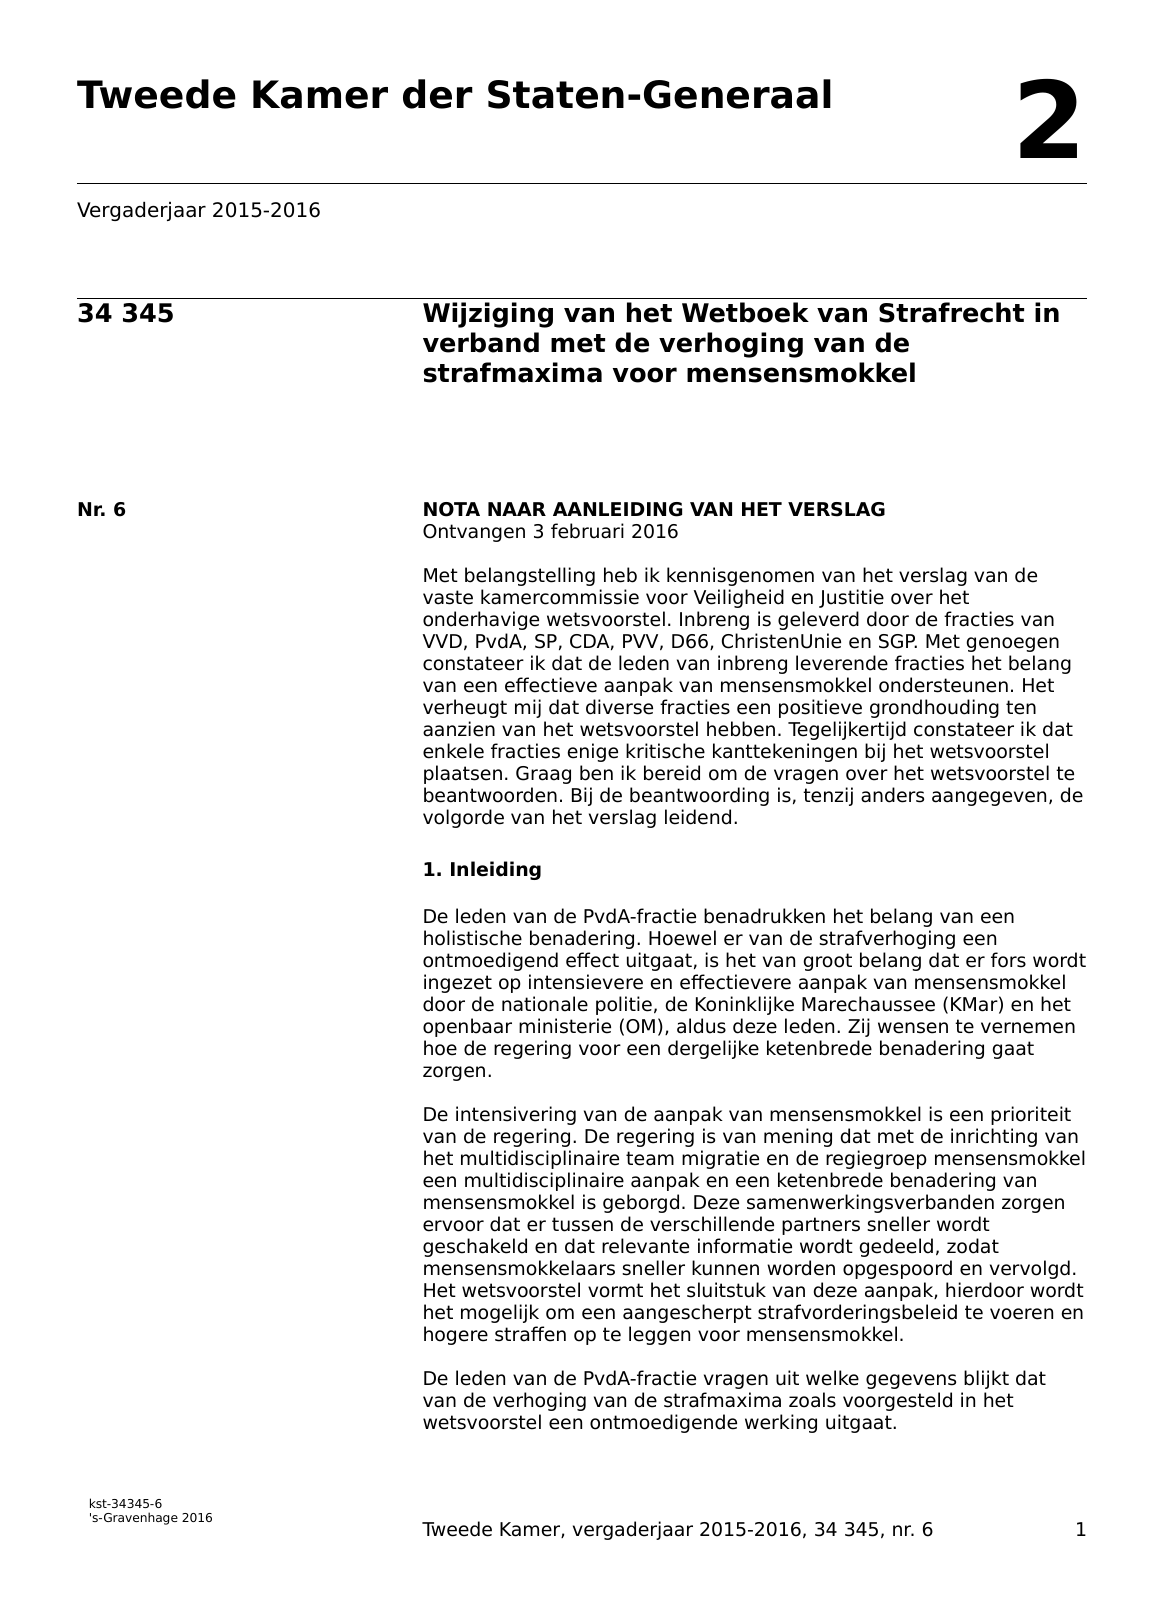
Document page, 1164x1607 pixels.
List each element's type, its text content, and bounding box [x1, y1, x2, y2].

text kst-34345-6 [88, 1497, 323, 1511]
text De leden van de PvdA-fractie benadrukken het belang van een holistische benadering. Hoewel er van de strafverhoging een ontmoedigend effect uitgaat, is het van groot belang dat er fors wordt ingezet op intensievere en effectievere aanpak van mensensmokkel door de nationale politie, de Koninklijke Marechaussee (KMar) en het openbaar ministerie (OM), aldus deze leden. Zij wensen te vernemen hoe de regering voor een dergelijke ketenbrede benadering gaat zorgen. [422, 906, 1087, 1082]
text 's-Gravenhage 2016 [88, 1511, 323, 1525]
text Met belangstelling heb ik kennisgenomen van het verslag van de vaste kamercommissie voor Veiligheid en Justitie over het onderhavige wetsvoorstel. Inbreng is geleverd door de fracties van VVD, PvdA, SP, CDA, PVV, D66, ChristenUnie en SGP. Met genoegen constateer ik dat de leden van inbreng leverende fracties het belang van een effectieve aanpak van mensensmokkel ondersteunen. Het verheugt mij dat diverse fracties een positieve grondhouding ten aanzien van het wetsvoorstel hebben. Tegelijkertijd constateer ik dat enkele fracties enige kritische kanttekeningen bij het wetsvoorstel plaatsen. Graag ben ik bereid om de vragen over het wetsvoorstel te beantwoorden. Bij de beantwoording is, tenzij anders aangegeven, de volgorde van het verslag leidend. [422, 565, 1087, 829]
text Ontvangen 3 februari 2016 [422, 521, 1087, 543]
subtitle Nr. 6 NOTA NAAR AANLEIDING VAN HET VERSLAG [77, 499, 1087, 521]
text De leden van de PvdA-fractie vragen uit welke gegevens blijkt dat van de verhoging van de strafmaxima zoals voorgesteld in het wetsvoorstel een ontmoedigende werking uitgaat. [422, 1368, 1087, 1434]
subtitle 1. Inleiding [422, 859, 1087, 881]
table_header Tweede Kamer der Staten-Generaal [77, 59, 886, 183]
text De intensivering van de aanpak van mensensmokkel is een prioriteit van de regering. De regering is van mening dat met de inrichting van het multidisciplinaire team migratie en de regiegroep mensensmokkel een multidisciplinaire aanpak en een ketenbrede benadering van mensensmokkel is geborgd. Deze samenwerkingsverbanden zorgen ervoor dat er tussen de verschillende partners sneller wordt geschakeld en dat relevante informatie wordt gedeeld, zodat mensensmokkelaars sneller kunnen worden opgespoord en vervolgd. Het wetsvoorstel vormt het sluitstuk van deze aanpak, hierdoor wordt het mogelijk om een aangescherpt strafvorderingsbeleid te voeren en hogere straffen op te leggen voor mensensmokkel. [422, 1104, 1087, 1346]
table_cell Vergaderjaar 2015-2016 [77, 184, 1087, 298]
table_header 2 [886, 59, 1087, 183]
subtitle 34 345 Wijziging van het Wetboek van Strafrecht in verband met de verhoging van de strafmaxima voor mensensmokkel [77, 299, 1087, 388]
